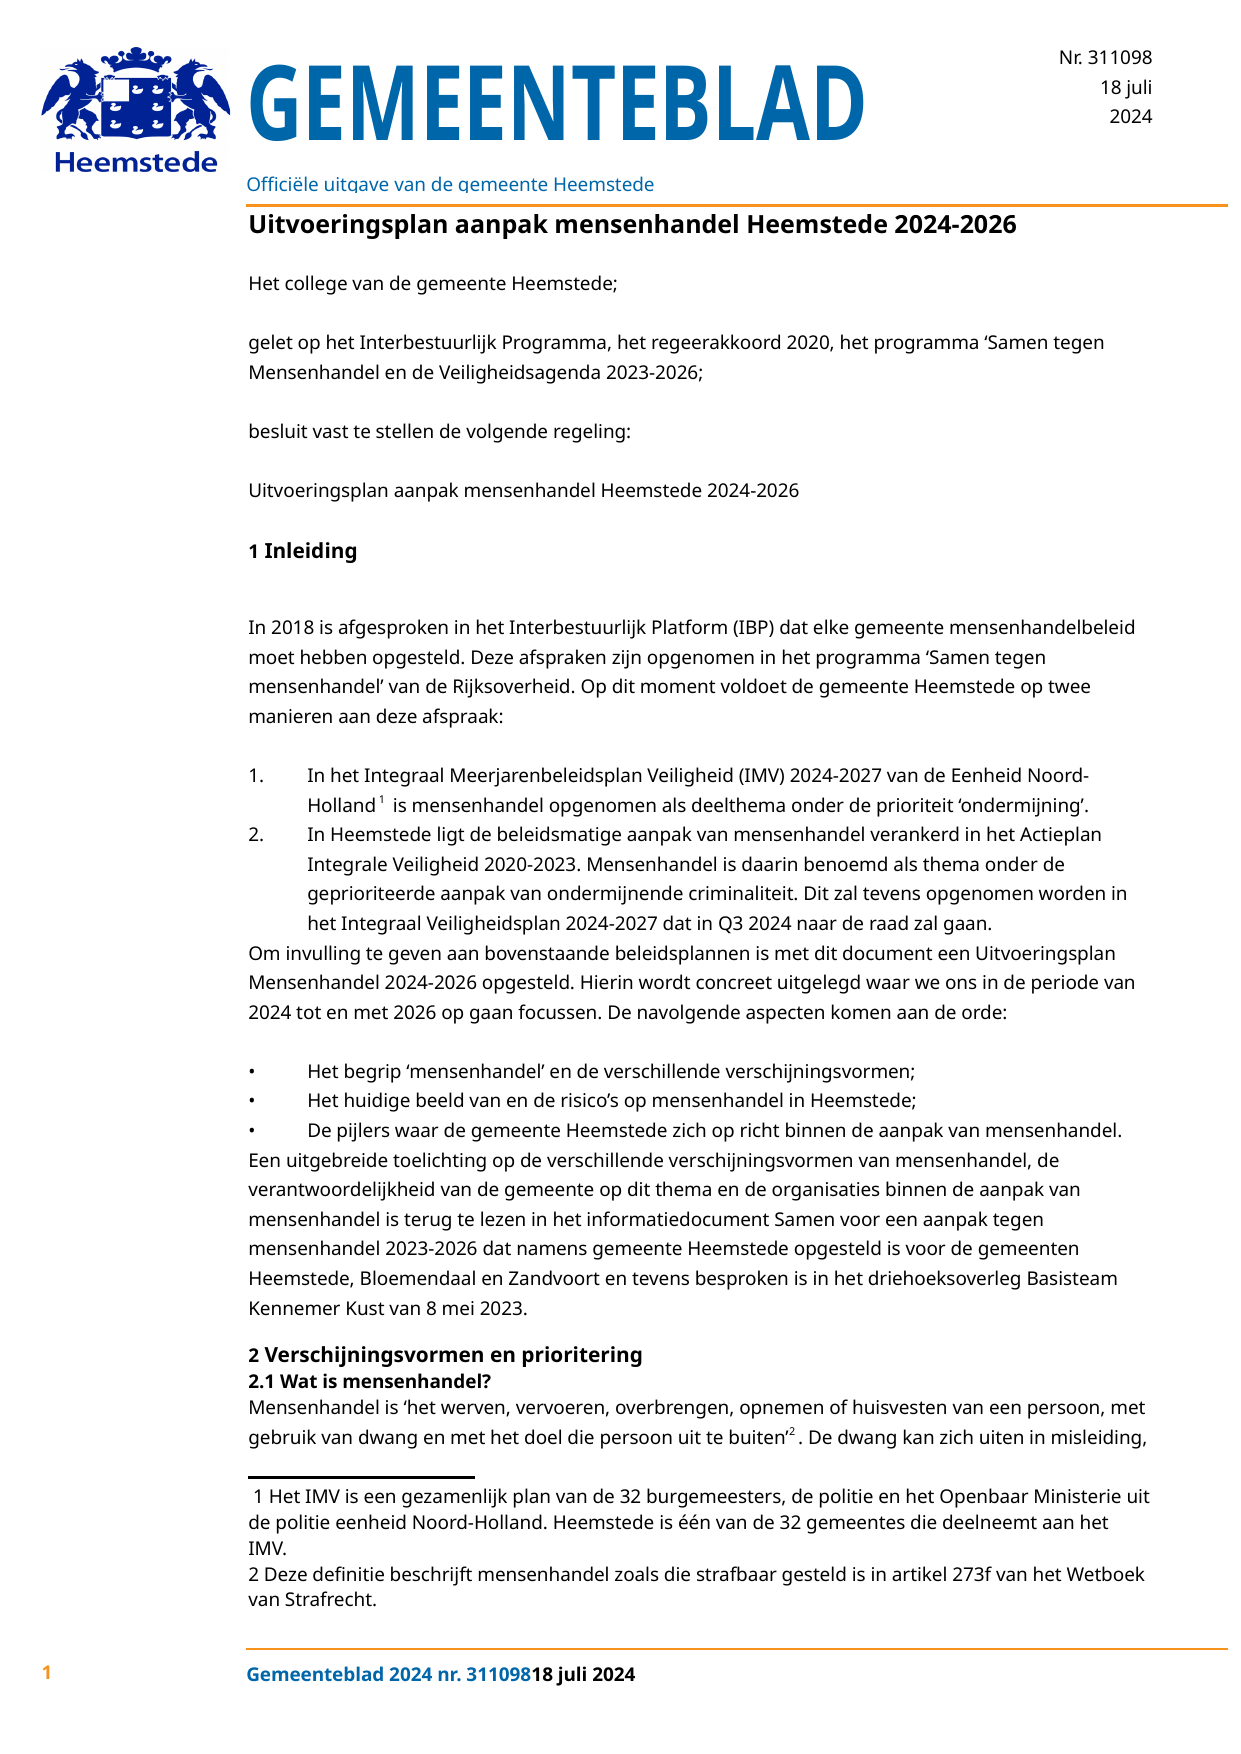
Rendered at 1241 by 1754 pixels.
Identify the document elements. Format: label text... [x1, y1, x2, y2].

text 1 Inleiding [248, 537, 1152, 565]
text 2.1 Wat is mensenhandel? [248, 1369, 1152, 1394]
list Het huidige beeld van en de risico’s op mensenhandel in Heemstede; [248, 1088, 1152, 1113]
text Uitvoeringsplan aanpak mensenhandel Heemstede 2024-2026 [248, 207, 1152, 241]
list Het IMV is een gezamenlijk plan van de 32 burgemeesters, de politie en het Openbaar Ministerie uit de politie eenheid Noord-Holland. Heemstede is één van de 32 gemeentes die deelneemt aan het IMV. [248, 1483, 1152, 1561]
text Mensenhandel is ‘het werven, vervoeren, overbrengen, opnemen of huisvesten van een persoon, met gebruik van dwang en met het doel die persoon uit te buiten’. De dwang kan zich uiten in misleiding, [248, 1394, 1152, 1450]
text besluit vast te stellen de volgende regeling: [248, 418, 1152, 444]
text gelet op het Interbestuurlijk Programma, het regeerakkoord 2020, het programma ‘Samen tegen Mensenhandel en de Veiligheidsagenda 2023-2026; [248, 329, 1152, 385]
list In Heemstede ligt de beleidsmatige aanpak van mensenhandel verankerd in het Actieplan Integrale Veiligheid 2020-2023. Mensenhandel is daarin benoemd als thema onder de geprioriteerde aanpak van ondermijnende criminaliteit. Dit zal tevens opgenomen worden in het Integraal Veiligheidsplan 2024-2027 dat in Q3 2024 naar de raad zal gaan. [248, 821, 1152, 936]
text 2 Verschijningsvormen en prioritering [248, 1340, 1152, 1369]
list In het Integraal Meerjarenbeleidsplan Veiligheid (IMV) 2024-2027 van de Eenheid Noord-Holland is mensenhandel opgenomen als deelthema onder de prioriteit ‘ondermijning’. [248, 762, 1152, 817]
picture [41, 47, 231, 172]
text In 2018 is afgesproken in het Interbestuurlijk Platform (IBP) dat elke gemeente mensenhandelbeleid moet hebben opgesteld. Deze afspraken zijn opgenomen in het programma ‘Samen tegen mensenhandel’ van de Rijksoverheid. Op dit moment voldoet de gemeente Heemstede op twee manieren aan deze afspraak: [248, 614, 1152, 729]
list Het begrip ‘mensenhandel’ en de verschillende verschijningsvormen; [248, 1058, 1152, 1084]
text Uitvoeringsplan aanpak mensenhandel Heemstede 2024-2026 [248, 477, 1152, 503]
text Een uitgebreide toelichting op de verschillende verschijningsvormen van mensenhandel, de verantwoordelijkheid van de gemeente op dit thema en de organisaties binnen de aanpak van mensenhandel is terug te lezen in het informatiedocument Samen voor een aanpak tegen mensenhandel 2023-2026 dat namens gemeente Heemstede opgesteld is voor de gemeenten Heemstede, Bloemendaal en Zandvoort en tevens besproken is in het driehoeksoverleg Basisteam Kennemer Kust van 8 mei 2023. [248, 1147, 1152, 1320]
list De pijlers waar de gemeente Heemstede zich op richt binnen de aanpak van mensenhandel. [248, 1117, 1152, 1143]
text Deze definitie beschrijft mensenhandel zoals die strafbaar gesteld is in artikel 273f van het Wetboek van Strafrecht. [248, 1561, 1152, 1612]
text Het college van de gemeente Heemstede; [248, 270, 1152, 296]
text Om invulling te geven aan bovenstaande beleidsplannen is met dit document een Uitvoeringsplan Mensenhandel 2024-2026 opgesteld. Hierin wordt concreet uitgelegd waar we ons in de periode van 2024 tot en met 2026 op gaan focussen. De navolgende aspecten komen aan de orde: [248, 940, 1152, 1024]
